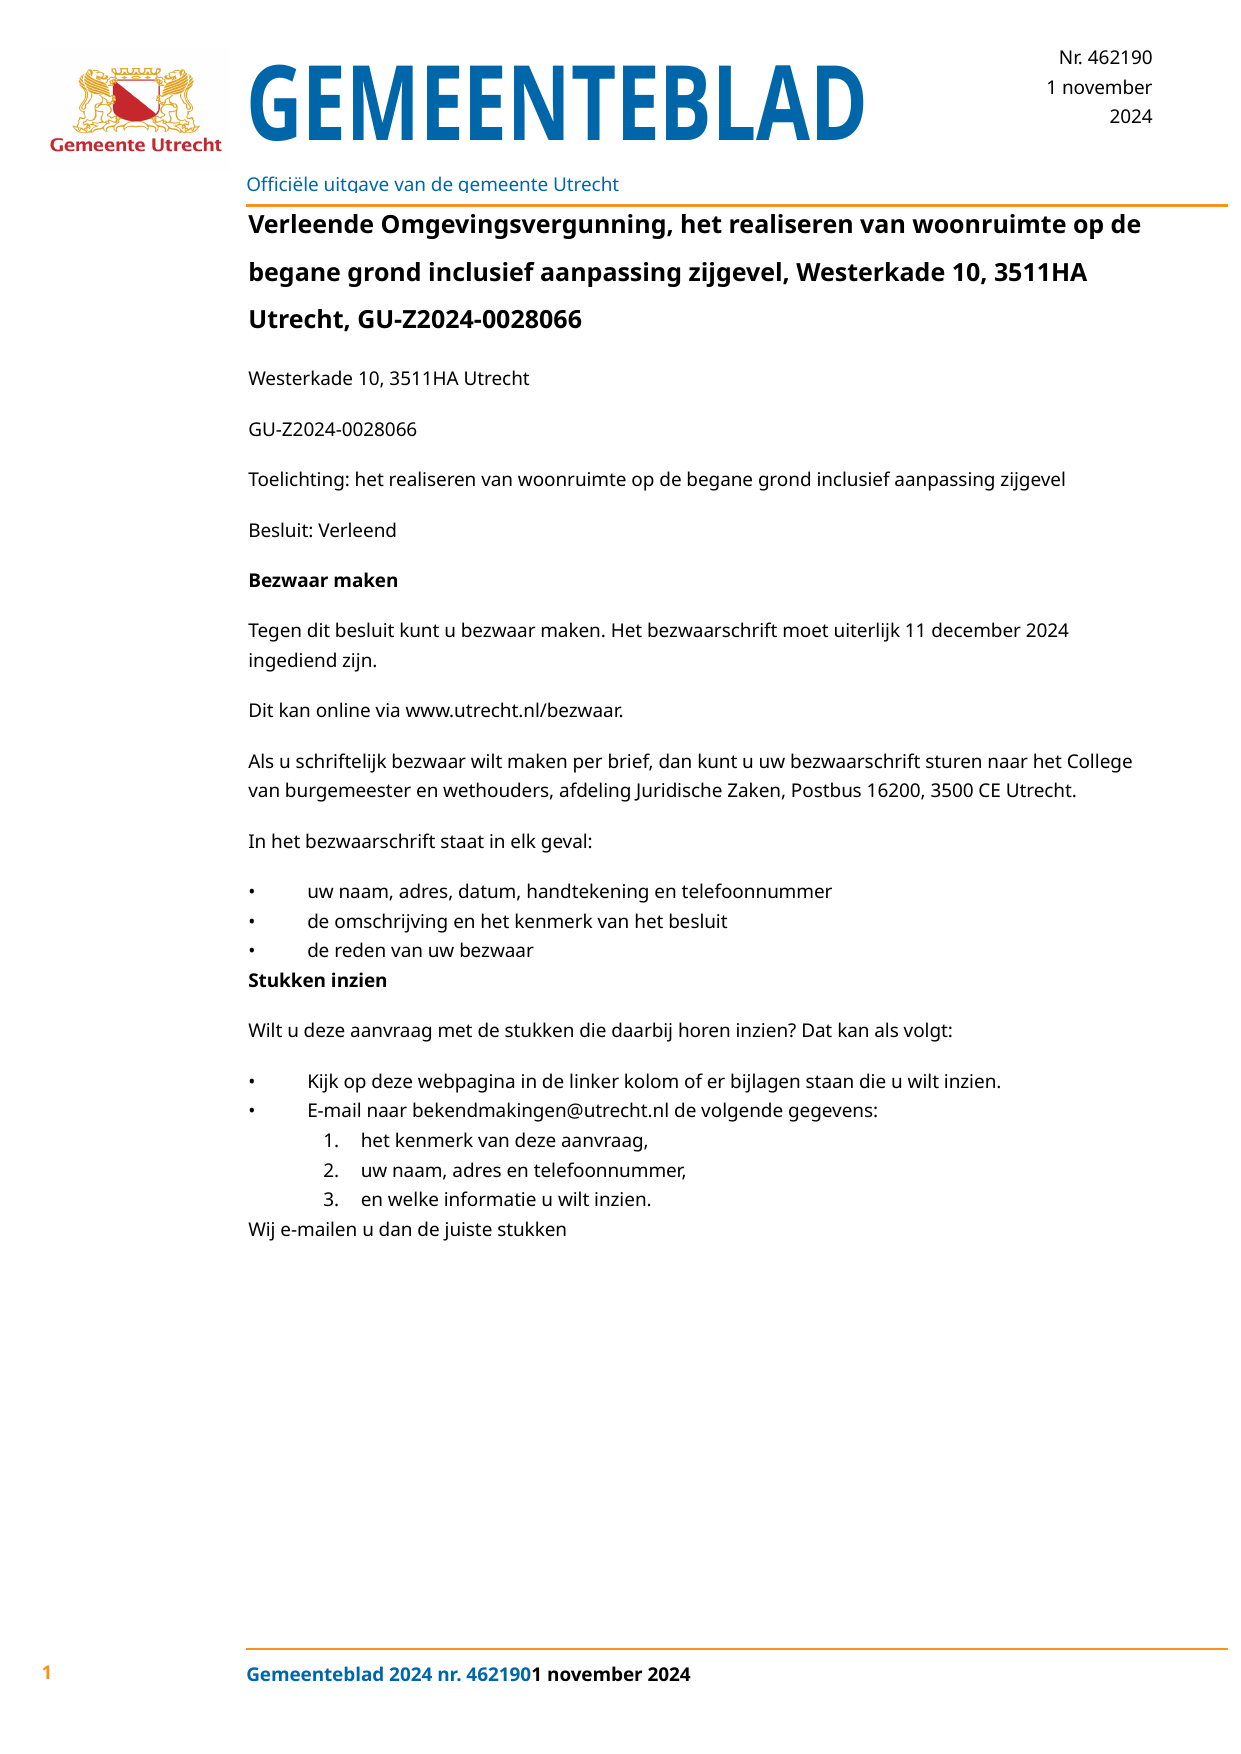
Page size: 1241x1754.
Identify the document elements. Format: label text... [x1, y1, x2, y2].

list en welke informatie u wilt inzien. [323, 1186, 1152, 1212]
text Verleende Omgevingsvergunning, het realiseren van woonruimte op de begane grond inclusief aanpassing zijgevel, Westerkade 10, 3511HA Utrecht, GU-Z2024-0028066 [248, 207, 1152, 336]
text Stukken inzien [248, 967, 1152, 993]
list uw naam, adres en telefoonnummer, [323, 1157, 1152, 1182]
text Toelichting: het realiseren van woonruimte op de begane grond inclusief aanpassing zijgevel [248, 466, 1152, 492]
list de reden van uw bezwaar [248, 938, 1152, 963]
text Besluit: Verleend [248, 517, 1152, 542]
picture [41, 47, 231, 172]
list E-mail naar bekendmakingen@utrecht.nl de volgende gegevens: [248, 1098, 1152, 1123]
text Wij e-mailen u dan de juiste stukken [248, 1216, 1152, 1242]
text In het bezwaarschrift staat in elk geval: [248, 828, 1152, 854]
text Als u schriftelijk bezwaar wilt maken per brief, dan kunt u uw bezwaarschrift sturen naar het College van burgemeester en wethouders, afdeling Juridische Zaken, Postbus 16200, 3500 CE Utrecht. [248, 748, 1152, 803]
text Westerkade 10, 3511HA Utrecht [248, 366, 1152, 391]
text Wilt u deze aanvraag met de stukken die daarbij horen inzien? Dat kan als volgt: [248, 1018, 1152, 1043]
text Dit kan online via www.utrecht.nl/bezwaar. [248, 698, 1152, 723]
text Bezwaar maken [248, 567, 1152, 593]
list Kijk op deze webpagina in de linker kolom of er bijlagen staan die u wilt inzien. [248, 1068, 1152, 1094]
list de omschrijving en het kenmerk van het besluit [248, 908, 1152, 934]
list uw naam, adres, datum, handtekening en telefoonnummer [248, 878, 1152, 904]
list het kenmerk van deze aanvraag, [323, 1127, 1152, 1153]
text Tegen dit besluit kunt u bezwaar maken. Het bezwaarschrift moet uiterlijk 11 december 2024 ingediend zijn. [248, 618, 1152, 673]
text GU-Z2024-0028066 [248, 416, 1152, 442]
